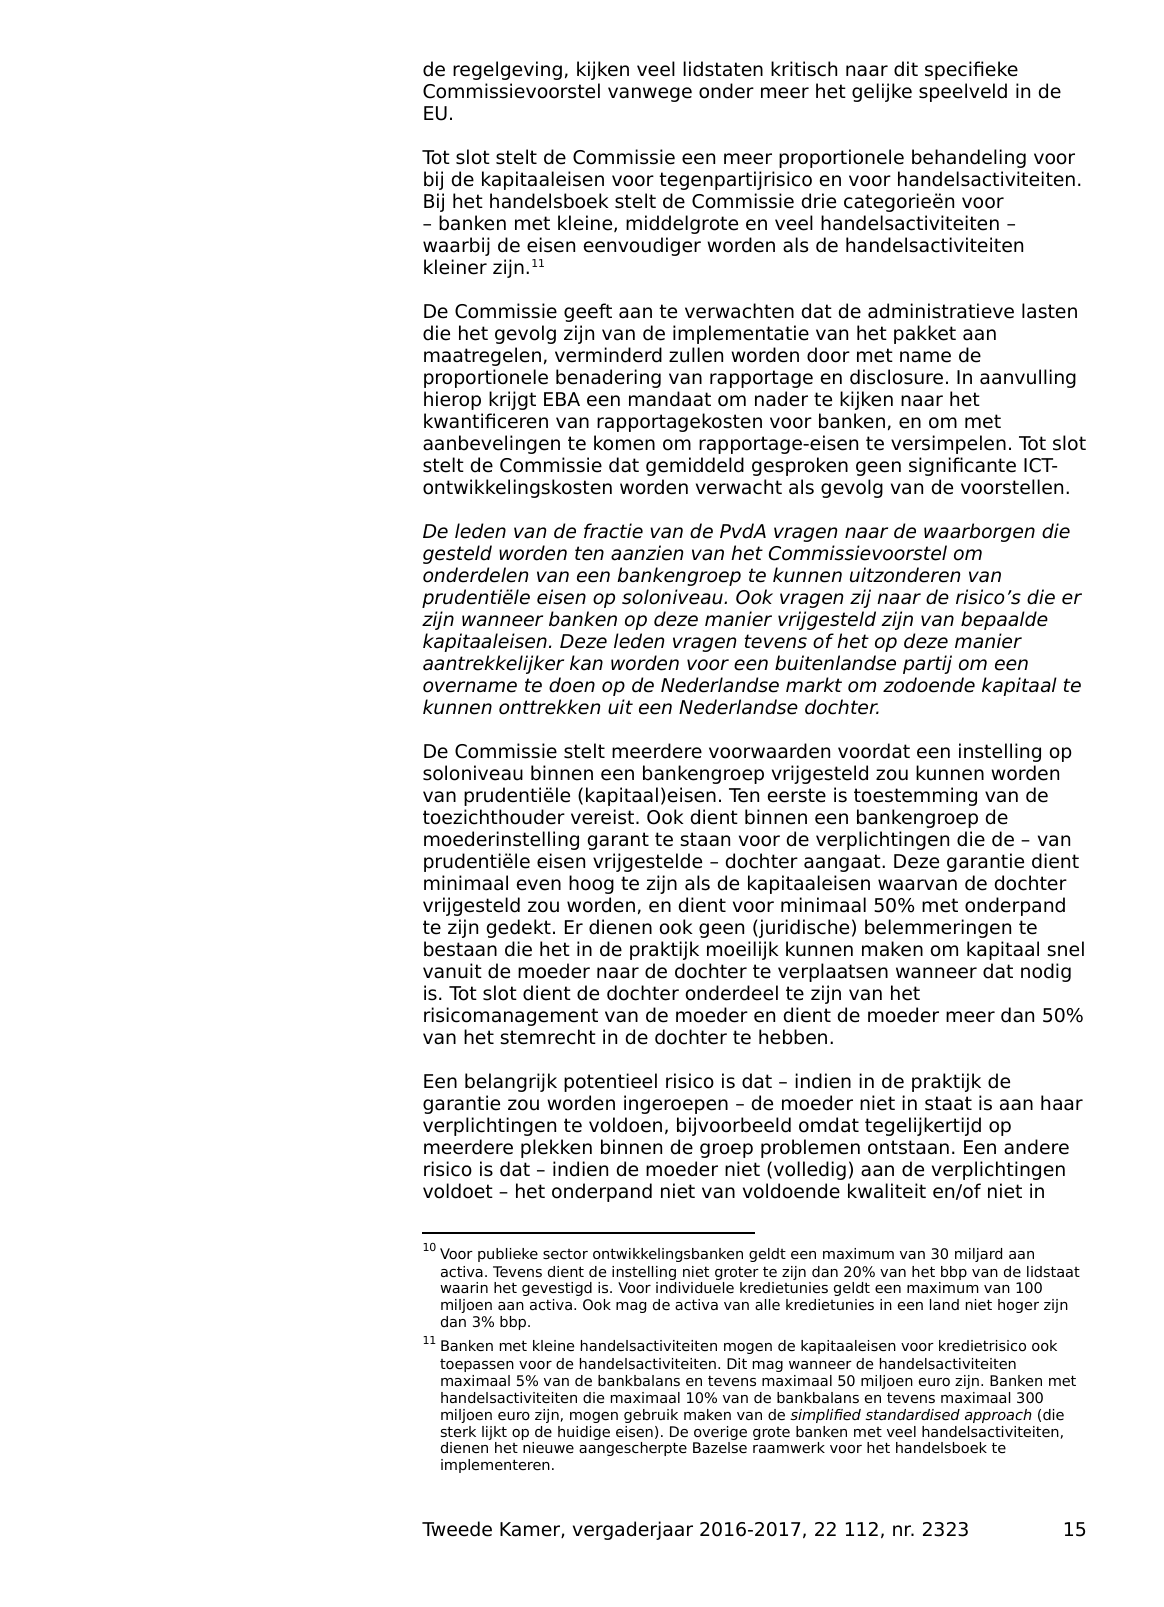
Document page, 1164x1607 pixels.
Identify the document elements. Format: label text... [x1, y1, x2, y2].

text Tot slot stelt de Commissie een meer proportionele behandeling voor bij de kapitaaleisen voor tegenpartijrisico en voor handelsactiviteiten. Bij het handelsboek stelt de Commissie drie categorieën voor – banken met kleine, middelgrote en veel handelsactiviteiten – waarbij de eisen eenvoudiger worden als de handelsactiviteiten kleiner zijn. [422, 147, 1087, 279]
text De Commissie stelt meerdere voorwaarden voordat een instelling op soloniveau binnen een bankengroep vrijgesteld zou kunnen worden van prudentiële (kapitaal)eisen. Ten eerste is toestemming van de toezichthouder vereist. Ook dient binnen een bankengroep de moederinstelling garant te staan voor de verplichtingen die de – van prudentiële eisen vrijgestelde – dochter aangaat. Deze garantie dient minimaal even hoog te zijn als de kapitaaleisen waarvan de dochter vrijgesteld zou worden, en dient voor minimaal 50% met onderpand te zijn gedekt. Er dienen ook geen (juridische) belemmeringen te bestaan die het in de praktijk moeilijk kunnen maken om kapitaal snel vanuit de moeder naar de dochter te verplaatsen wanneer dat nodig is. Tot slot dient de dochter onderdeel te zijn van het risicomanagement van de moeder en dient de moeder meer dan 50% van het stemrecht in de dochter te hebben. [422, 741, 1087, 1049]
text Banken met kleine handelsactiviteiten mogen de kapitaaleisen voor kredietrisico ook toepassen voor de handelsactiviteiten. Dit mag wanneer de handelsactiviteiten maximaal 5% van de bankbalans en tevens maximaal 50 miljoen euro zijn. Banken met handelsactiviteiten die maximaal 10% van de bankbalans en tevens maximaal 300 miljoen euro zijn, mogen gebruik maken van de simplified standardised approach (die sterk lijkt op de huidige eisen). De overige grote banken met veel handelsactiviteiten, dienen het nieuwe aangescherpte Bazelse raamwerk voor het handelsboek te implementeren. [422, 1334, 1087, 1474]
text de regelgeving, kijken veel lidstaten kritisch naar dit specifieke Commissievoorstel vanwege onder meer het gelijke speelveld in de EU. [422, 59, 1087, 125]
text Een belangrijk potentieel risico is dat – indien in de praktijk de garantie zou worden ingeroepen – de moeder niet in staat is aan haar verplichtingen te voldoen, bijvoorbeeld omdat tegelijkertijd op meerdere plekken binnen de groep problemen ontstaan. Een andere risico is dat – indien de moeder niet (volledig) aan de verplichtingen voldoet – het onderpand niet van voldoende kwaliteit en/of niet in [422, 1071, 1087, 1203]
text Voor publieke sector ontwikkelingsbanken geldt een maximum van 30 miljard aan activa. Tevens dient de instelling niet groter te zijn dan 20% van het bbp van de lidstaat waarin het gevestigd is. Voor individuele kredietunies geldt een maximum van 100 miljoen aan activa. Ook mag de activa van alle kredietunies in een land niet hoger zijn dan 3% bbp. [422, 1242, 1087, 1331]
text De leden van de fractie van de PvdA vragen naar de waarborgen die gesteld worden ten aanzien van het Commissievoorstel om onderdelen van een bankengroep te kunnen uitzonderen van prudentiële eisen op soloniveau. Ook vragen zij naar de risico’s die er zijn wanneer banken op deze manier vrijgesteld zijn van bepaalde kapitaaleisen. Deze leden vragen tevens of het op deze manier aantrekkelijker kan worden voor een buitenlandse partij om een overname te doen op de Nederlandse markt om zodoende kapitaal te kunnen onttrekken uit een Nederlandse dochter. [422, 521, 1087, 719]
text De Commissie geeft aan te verwachten dat de administratieve lasten die het gevolg zijn van de implementatie van het pakket aan maatregelen, verminderd zullen worden door met name de proportionele benadering van rapportage en disclosure. In aanvulling hierop krijgt EBA een mandaat om nader te kijken naar het kwantificeren van rapportagekosten voor banken, en om met aanbevelingen te komen om rapportage-eisen te versimpelen. Tot slot stelt de Commissie dat gemiddeld gesproken geen significante ICT-ontwikkelingskosten worden verwacht als gevolg van de voorstellen. [422, 301, 1087, 499]
